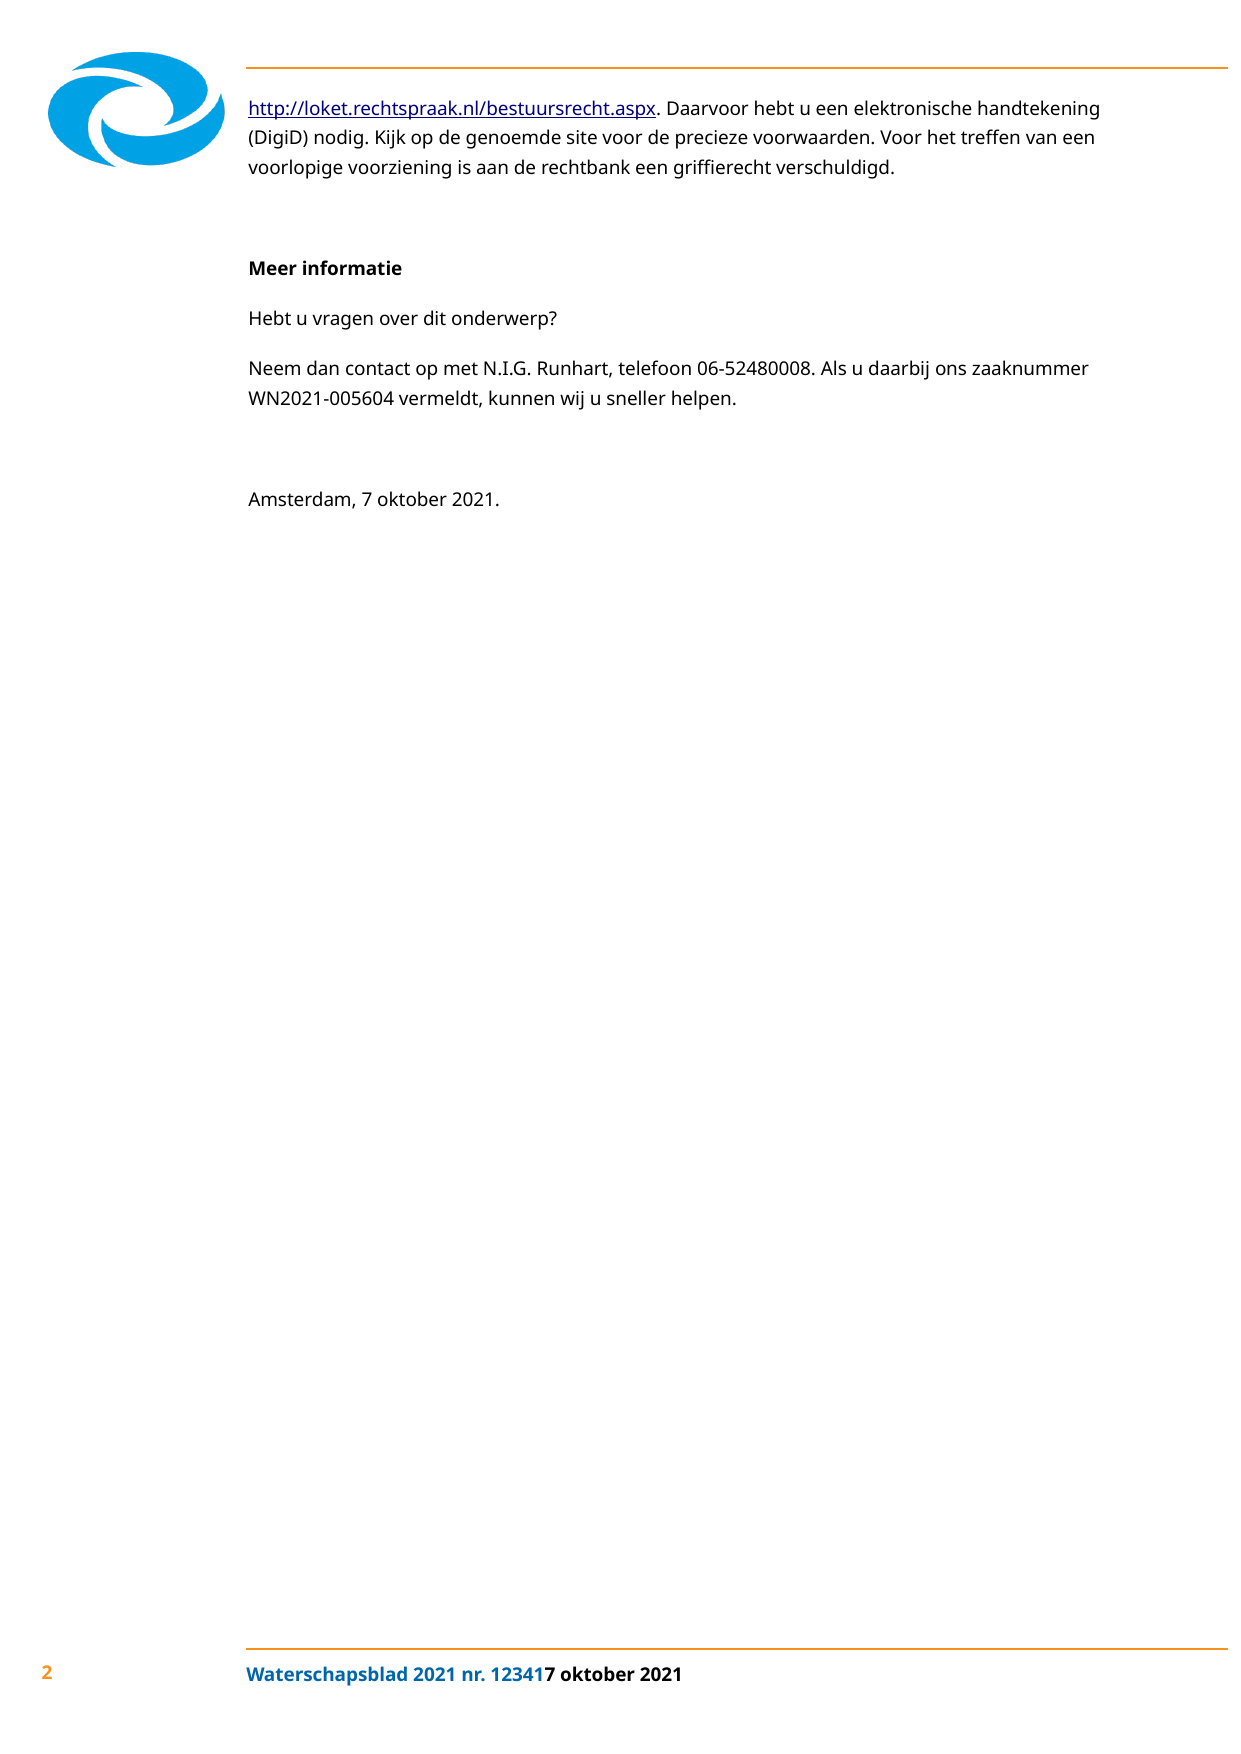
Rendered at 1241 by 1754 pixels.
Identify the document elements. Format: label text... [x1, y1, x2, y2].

text Hebt u vragen over dit onderwerp? [248, 305, 1152, 331]
picture [41, 47, 231, 172]
text http://loket.rechtspraak.nl/bestuursrecht.aspx. Daarvoor hebt u een elektronische handtekening (DigiD) nodig. Kijk op de genoemde site voor de precieze voorwaarden. Voor het treffen van een voorlopige voorziening is aan de rechtbank een griffierecht verschuldigd. [248, 95, 1152, 180]
text Meer informatie [248, 255, 1152, 281]
text Amsterdam, 7 oktober 2021. [248, 486, 1152, 512]
text Neem dan contact op met N.I.G. Runhart, telefoon 06-52480008. Als u daarbij ons zaaknummer WN2021-005604 vermeldt, kunnen wij u sneller helpen. [248, 356, 1152, 411]
